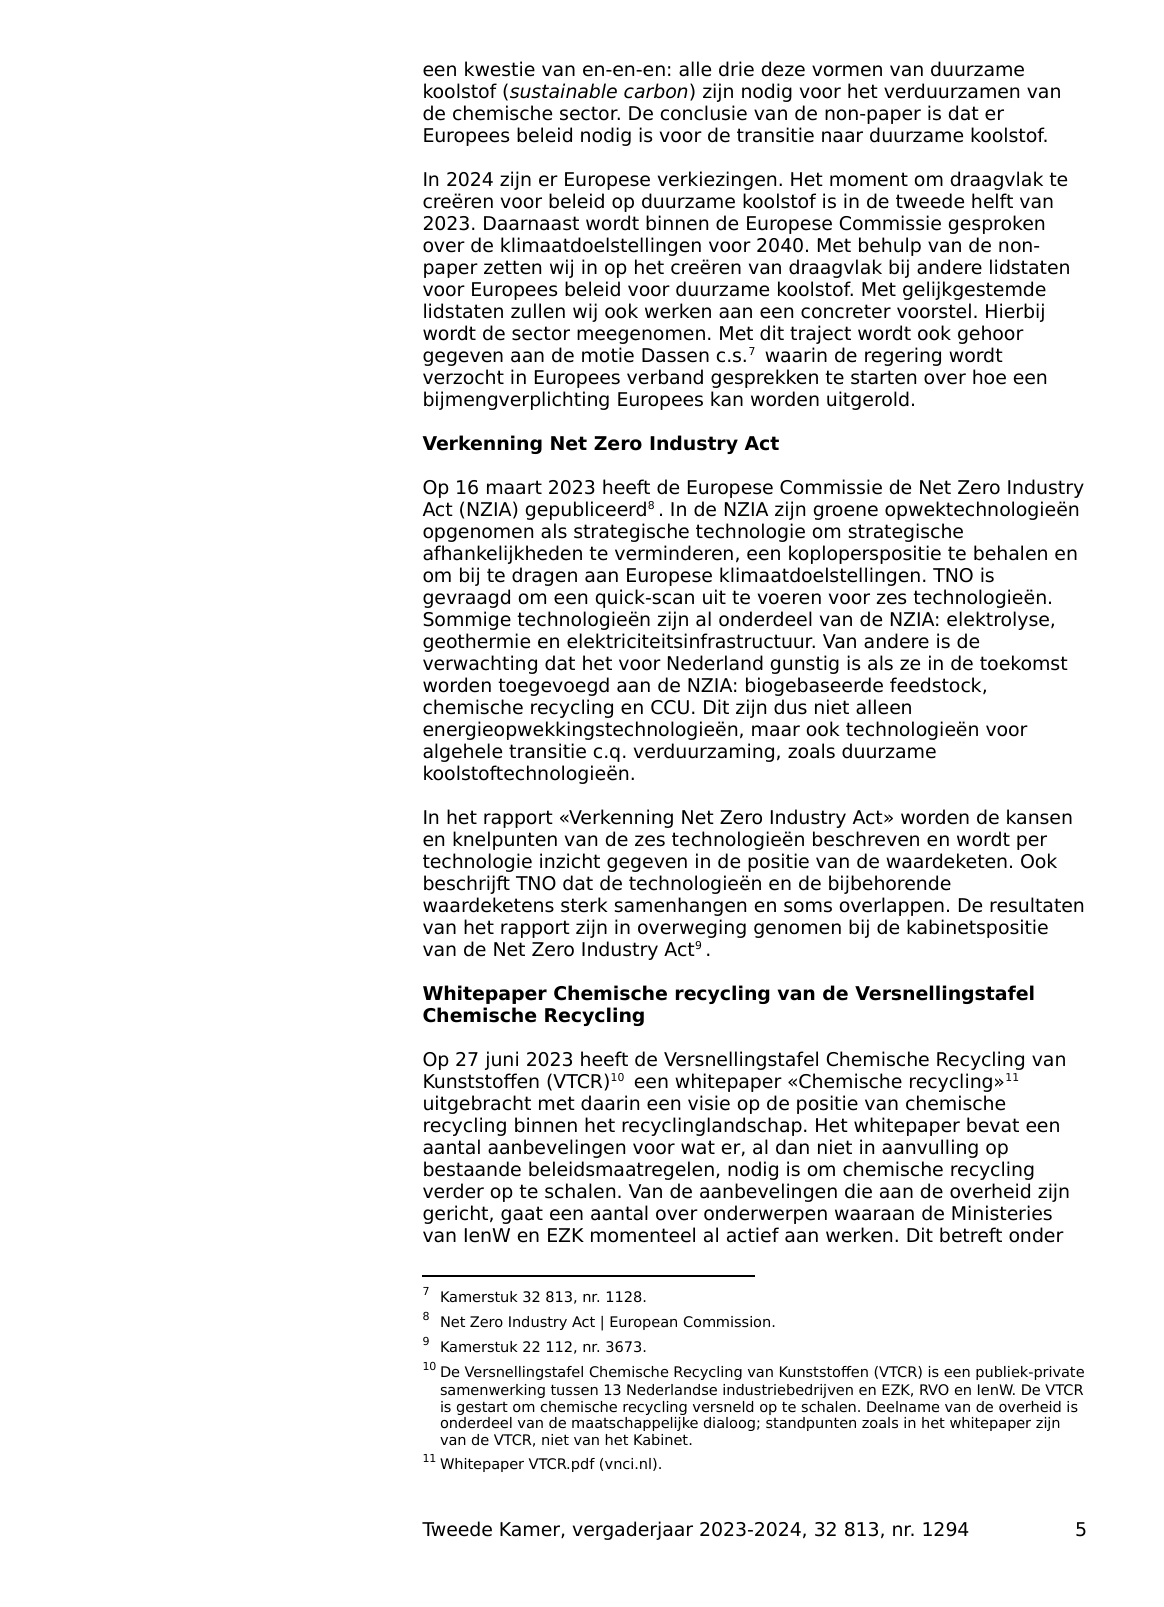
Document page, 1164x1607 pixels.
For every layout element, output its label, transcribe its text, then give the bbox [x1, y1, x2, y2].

text Op 16 maart 2023 heeft de Europese Commissie de Net Zero Industry Act (NZIA) gepubliceerd. In de NZIA zijn groene opwektechnologieën opgenomen als strategische technologie om strategische afhankelijkheden te verminderen, een koploperspositie te behalen en om bij te dragen aan Europese klimaatdoelstellingen. TNO is gevraagd om een quick-scan uit te voeren voor zes technologieën. Sommige technologieën zijn al onderdeel van de NZIA: elektrolyse, geothermie en elektriciteitsinfrastructuur. Van andere is de verwachting dat het voor Nederland gunstig is als ze in de toekomst worden toegevoegd aan de NZIA: biogebaseerde feedstock, chemische recycling en CCU. Dit zijn dus niet alleen energieopwekkingstechnologieën, maar ook technologieën voor algehele transitie c.q. verduurzaming, zoals duurzame koolstoftechnologieën. [422, 477, 1087, 785]
subtitle Whitepaper Chemische recycling van de Versnellingstafel Chemische Recycling [422, 983, 1087, 1027]
text een kwestie van en-en-en: alle drie deze vormen van duurzame koolstof (sustainable carbon) zijn nodig voor het verduurzamen van de chemische sector. De conclusie van de non-paper is dat er Europees beleid nodig is voor de transitie naar duurzame koolstof. [422, 59, 1087, 147]
text Kamerstuk 32 813, nr. 1128. [422, 1285, 1087, 1307]
text Kamerstuk 22 112, nr. 3673. [422, 1335, 1087, 1357]
subtitle Verkenning Net Zero Industry Act [422, 433, 1087, 455]
text Whitepaper VTCR.pdf (vnci.nl). [422, 1452, 1087, 1474]
text In het rapport «Verkenning Net Zero Industry Act» worden de kansen en knelpunten van de zes technologieën beschreven en wordt per technologie inzicht gegeven in de positie van de waardeketen. Ook beschrijft TNO dat de technologieën en de bijbehorende waardeketens sterk samenhangen en soms overlappen. De resultaten van het rapport zijn in overweging genomen bij de kabinetspositie van de Net Zero Industry Act. [422, 807, 1087, 961]
text In 2024 zijn er Europese verkiezingen. Het moment om draagvlak te creëren voor beleid op duurzame koolstof is in de tweede helft van 2023. Daarnaast wordt binnen de Europese Commissie gesproken over de klimaatdoelstellingen voor 2040. Met behulp van de non-paper zetten wij in op het creëren van draagvlak bij andere lidstaten voor Europees beleid voor duurzame koolstof. Met gelijkgestemde lidstaten zullen wij ook werken aan een concreter voorstel. Hierbij wordt de sector meegenomen. Met dit traject wordt ook gehoor gegeven aan de motie Dassen c.s. waarin de regering wordt verzocht in Europees verband gesprekken te starten over hoe een bijmengverplichting Europees kan worden uitgerold. [422, 169, 1087, 411]
text Net Zero Industry Act | European Commission. [422, 1310, 1087, 1332]
text Op 27 juni 2023 heeft de Versnellingstafel Chemische Recycling van Kunststoffen (VTCR) een whitepaper «Chemische recycling» uitgebracht met daarin een visie op de positie van chemische recycling binnen het recyclinglandschap. Het whitepaper bevat een aantal aanbevelingen voor wat er, al dan niet in aanvulling op bestaande beleidsmaatregelen, nodig is om chemische recycling verder op te schalen. Van de aanbevelingen die aan de overheid zijn gericht, gaat een aantal over onderwerpen waaraan de Ministeries van IenW en EZK momenteel al actief aan werken. Dit betreft onder [422, 1049, 1087, 1247]
text De Versnellingstafel Chemische Recycling van Kunststoffen (VTCR) is een publiek-private samenwerking tussen 13 Nederlandse industriebedrijven en EZK, RVO en IenW. De VTCR is gestart om chemische recycling versneld op te schalen. Deelname van de overheid is onderdeel van de maatschappelijke dialoog; standpunten zoals in het whitepaper zijn van de VTCR, niet van het Kabinet. [422, 1360, 1087, 1449]
